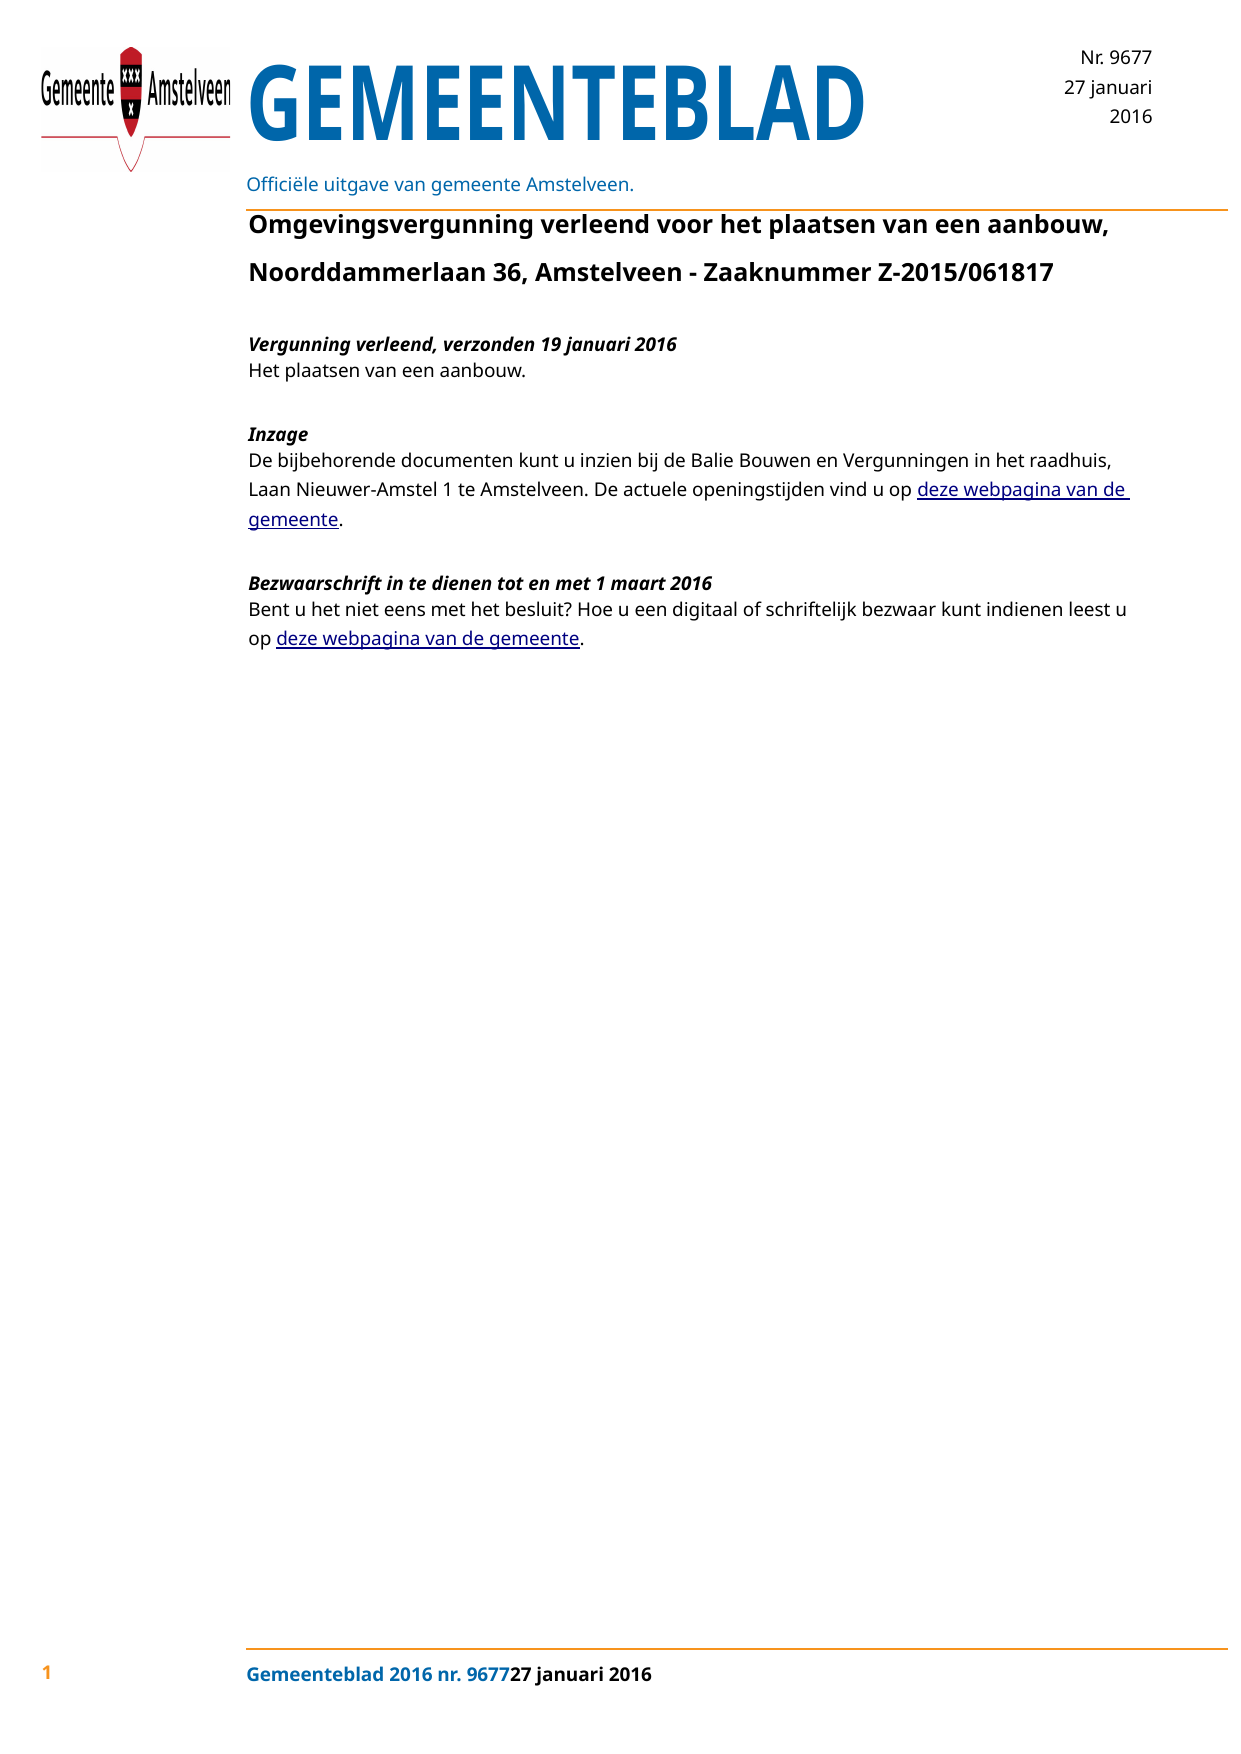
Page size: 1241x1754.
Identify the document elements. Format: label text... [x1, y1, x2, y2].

text Omgevingsvergunning verleend voor het plaatsen van een aanbouw, Noorddammerlaan 36, Amstelveen - Zaaknummer Z-2015/061817 [248, 211, 1152, 288]
text Bent u het niet eens met het besluit? Hoe u een digitaal of schriftelijk bezwaar kunt indienen leest u op deze webpagina van de gemeente. [248, 596, 1152, 651]
text Inzage [248, 421, 1152, 447]
text Vergunning verleend, verzonden 19 januari 2016 [248, 331, 1152, 357]
text De bijbehorende documenten kunt u inzien bij de Balie Bouwen en Vergunningen in het raadhuis, Laan Nieuwer-Amstel 1 te Amstelveen. De actuele openingstijden vind u op deze webpagina van de gemeente. [248, 447, 1152, 532]
text Het plaatsen van een aanbouw. [248, 357, 1152, 383]
picture [41, 47, 231, 172]
text Bezwaarschrift in te dienen tot en met 1 maart 2016 [248, 570, 1152, 596]
